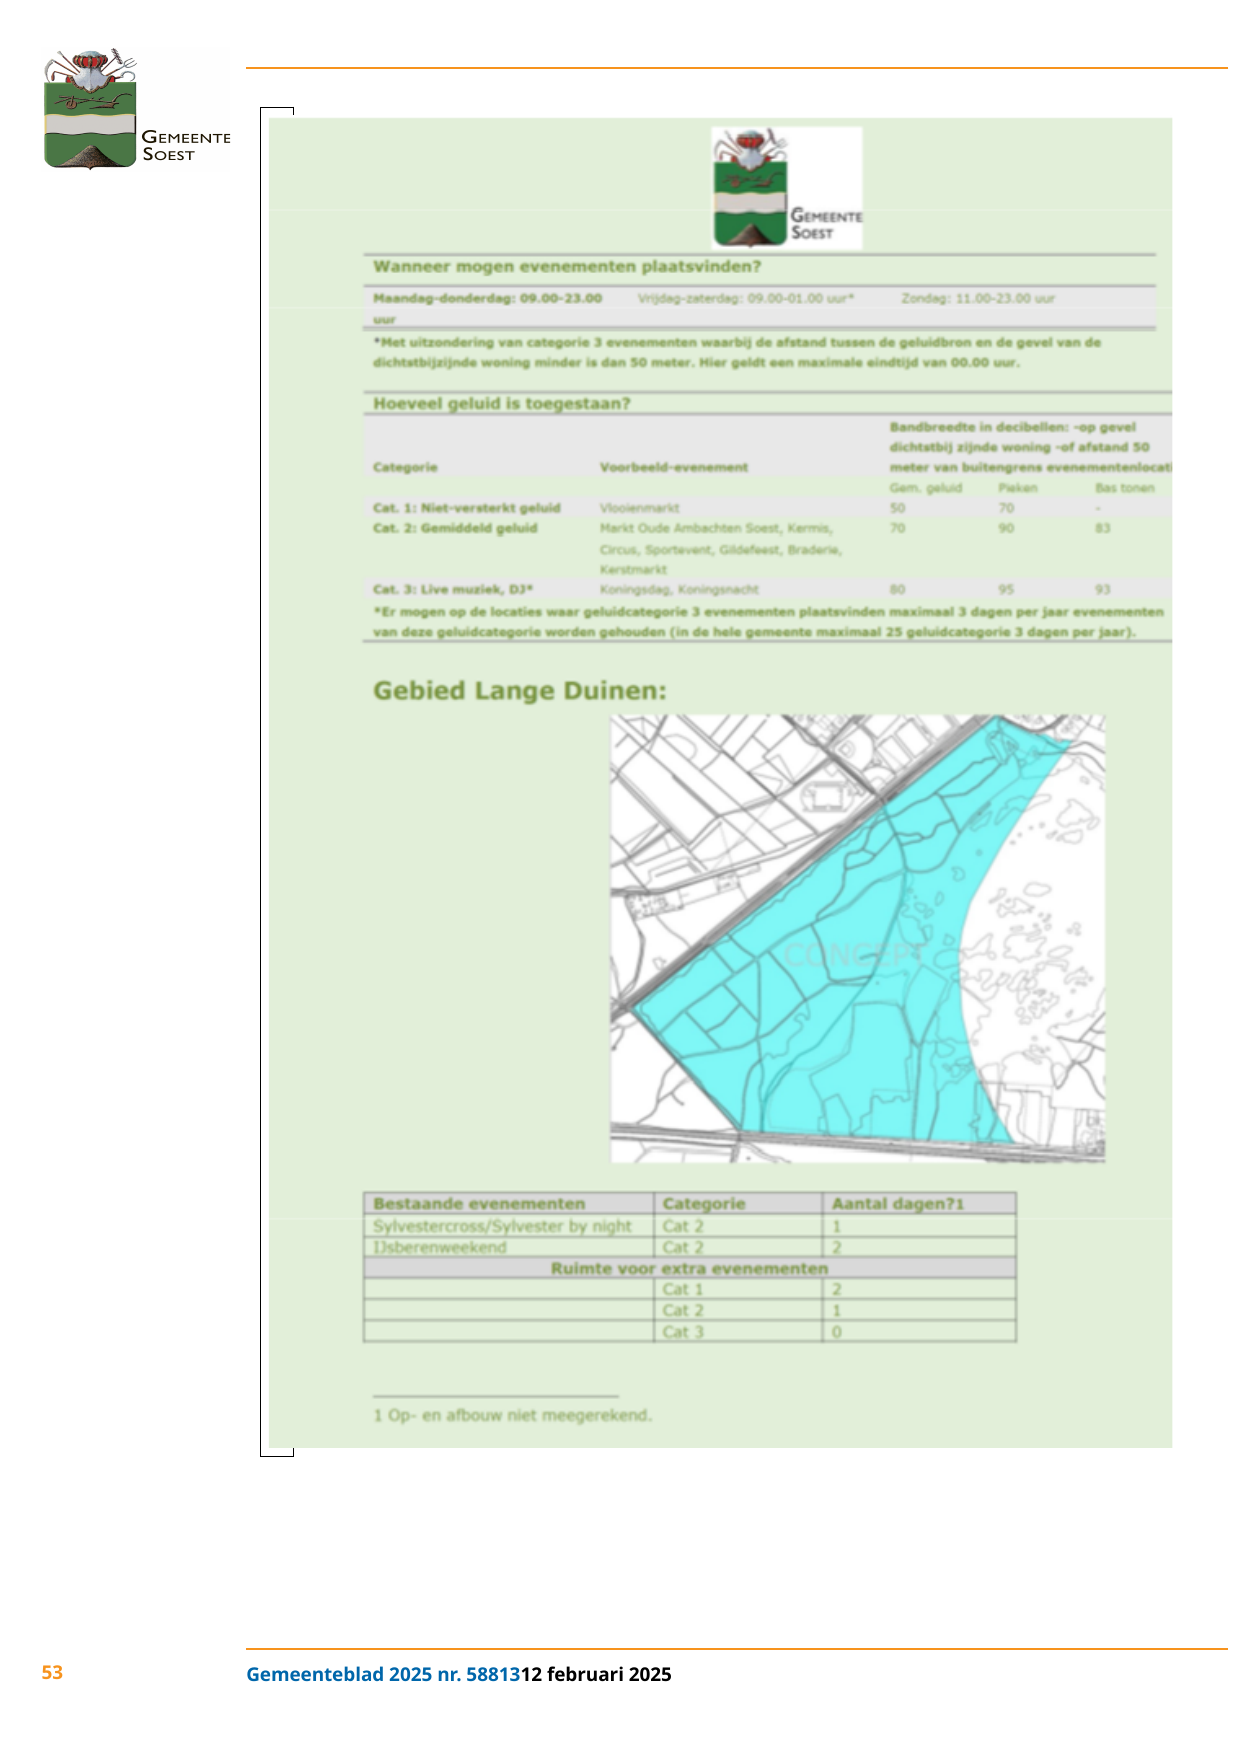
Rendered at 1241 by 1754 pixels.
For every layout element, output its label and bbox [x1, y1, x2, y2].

picture [268, 115, 1173, 1448]
picture [41, 47, 231, 172]
